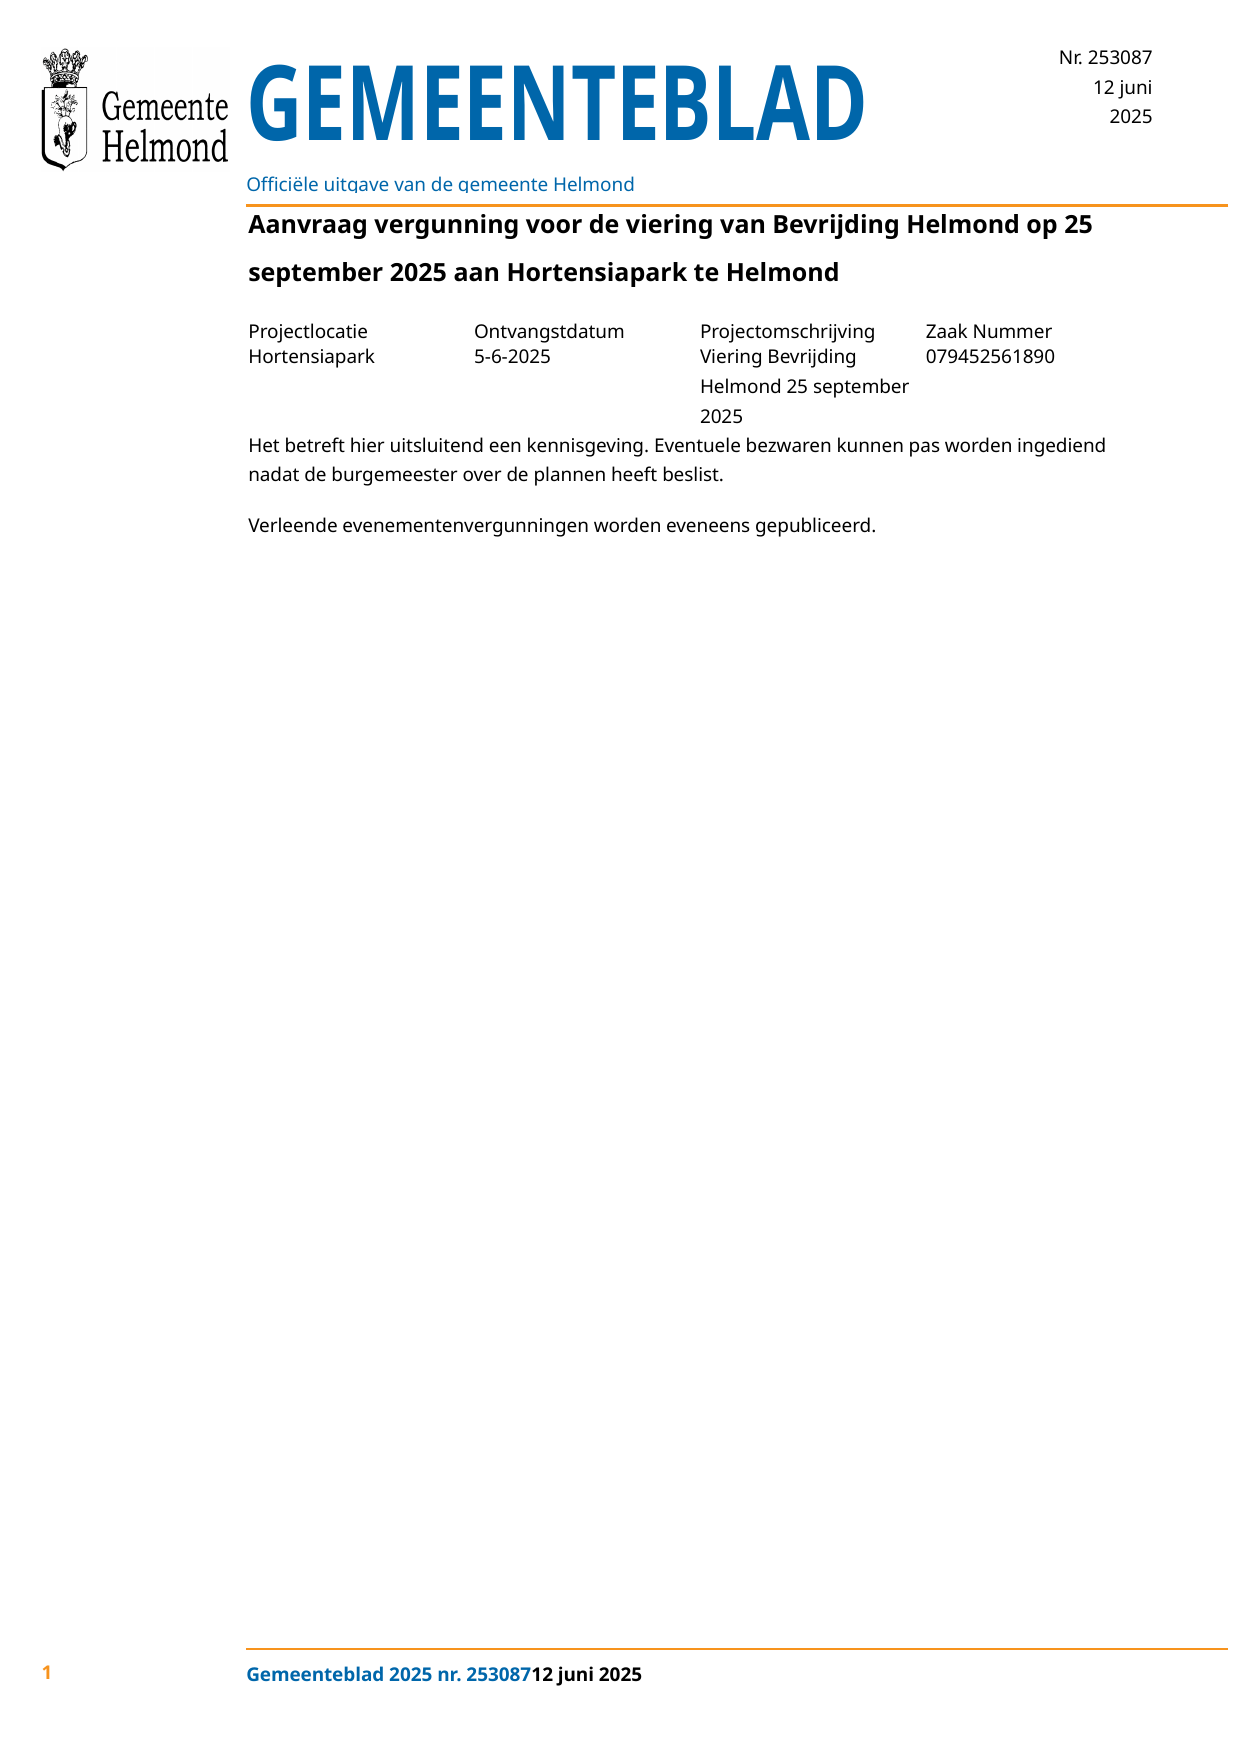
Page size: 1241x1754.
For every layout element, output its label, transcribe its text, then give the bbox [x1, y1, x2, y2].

picture [41, 47, 231, 172]
table_cell 079452561890 [926, 344, 1152, 429]
table_header Projectlocatie [248, 318, 474, 344]
table_cell Hortensiapark [248, 344, 474, 429]
table_header Projectomschrijving [700, 318, 926, 344]
table_header Zaak Nummer [926, 318, 1152, 344]
text Verleende evenementenvergunningen worden eveneens gepubliceerd. [248, 512, 1152, 538]
table_cell 5-6-2025 [474, 344, 700, 429]
text Het betreft hier uitsluitend een kennisgeving. Eventuele bezwaren kunnen pas worden ingediend nadat de burgemeester over de plannen heeft beslist. [248, 432, 1152, 487]
text Aanvraag vergunning voor de viering van Bevrijding Helmond op 25 september 2025 aan Hortensiapark te Helmond [248, 207, 1152, 288]
table_cell Viering Bevrijding Helmond 25 september 2025 [700, 344, 926, 429]
table_header Ontvangstdatum [474, 318, 700, 344]
